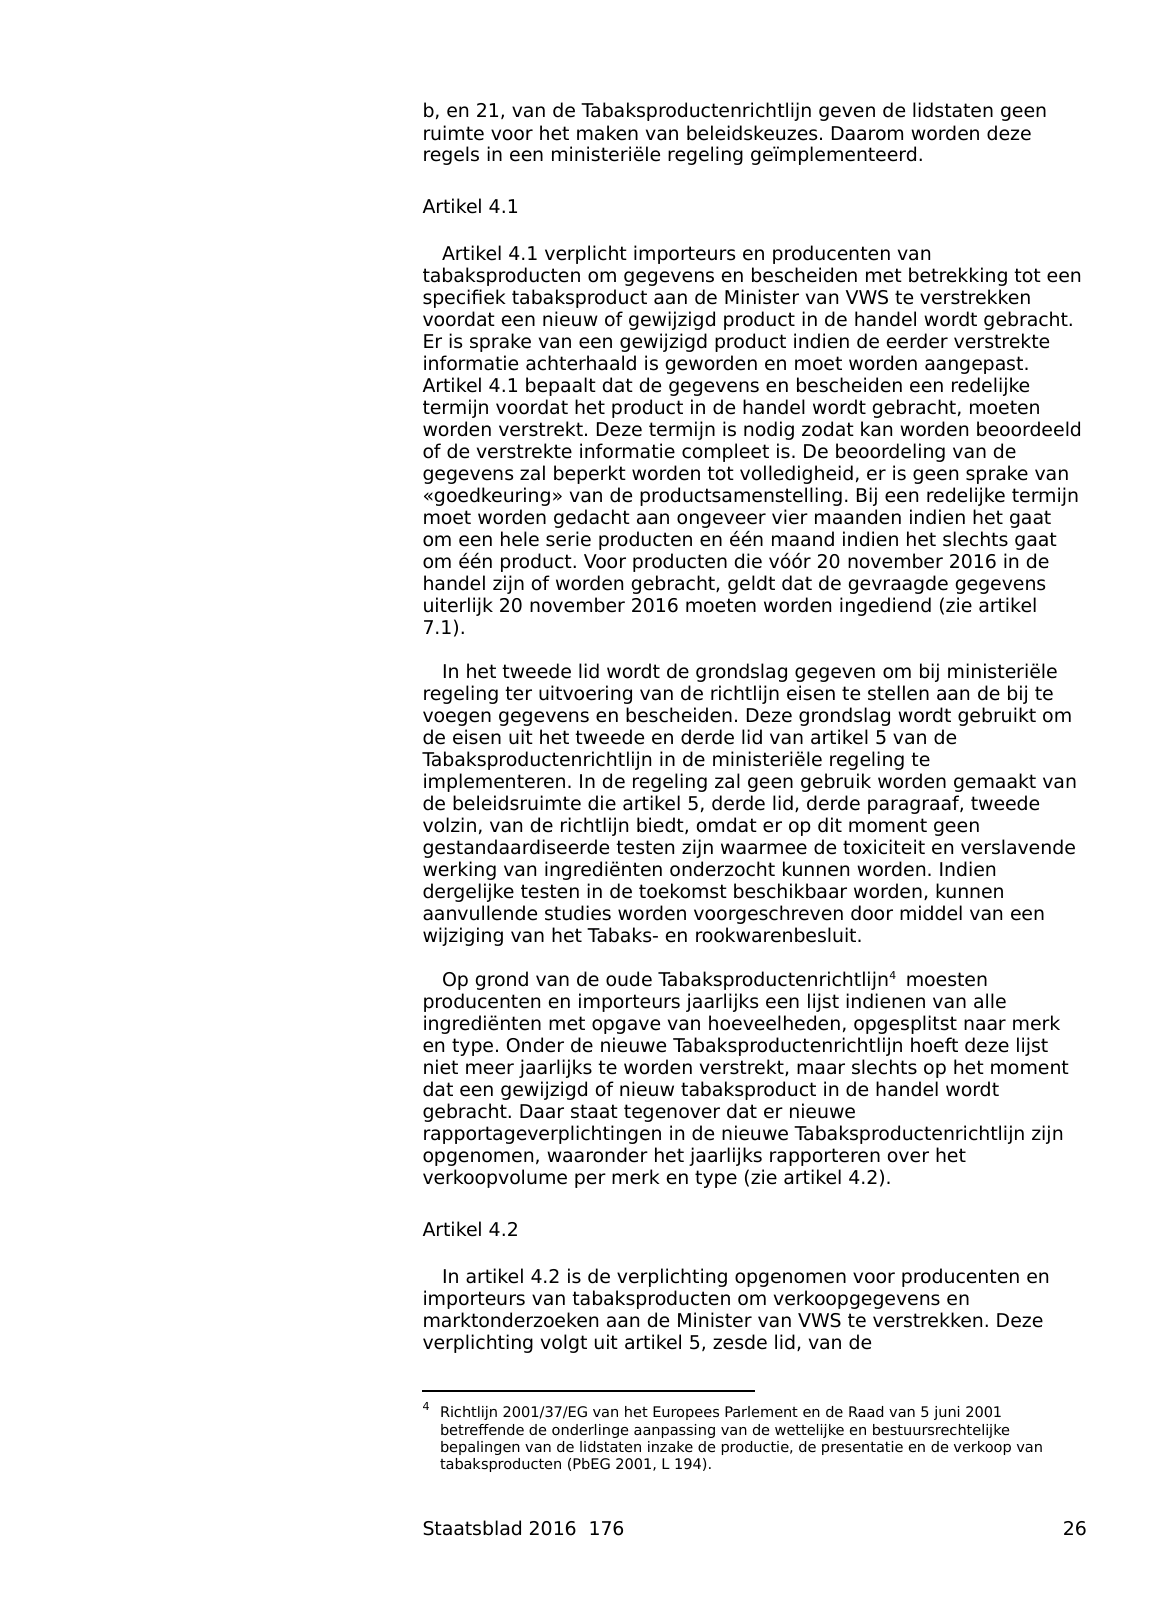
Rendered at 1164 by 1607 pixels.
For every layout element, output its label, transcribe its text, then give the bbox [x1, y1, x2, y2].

text Op grond van de oude Tabaksproductenrichtlijn moesten producenten en importeurs jaarlijks een lijst indienen van alle ingrediënten met opgave van hoeveelheden, opgesplitst naar merk en type. Onder de nieuwe Tabaksproductenrichtlijn hoeft deze lijst niet meer jaarlijks te worden verstrekt, maar slechts op het moment dat een gewijzigd of nieuw tabaksproduct in de handel wordt gebracht. Daar staat tegenover dat er nieuwe rapportageverplichtingen in de nieuwe Tabaksproductenrichtlijn zijn opgenomen, waaronder het jaarlijks rapporteren over het verkoopvolume per merk en type (zie artikel 4.2). [422, 969, 1087, 1189]
text b, en 21, van de Tabaksproductenrichtlijn geven de lidstaten geen ruimte voor het maken van beleidskeuzes. Daarom worden deze regels in een ministeriële regeling geïmplementeerd. [422, 100, 1087, 166]
text In artikel 4.2 is de verplichting opgenomen voor producenten en importeurs van tabaksproducten om verkoopgegevens en marktonderzoeken aan de Minister van VWS te verstrekken. Deze verplichting volgt uit artikel 5, zesde lid, van de [422, 1266, 1087, 1354]
subtitle Artikel 4.1 [422, 196, 1087, 218]
text In het tweede lid wordt de grondslag gegeven om bij ministeriële regeling ter uitvoering van de richtlijn eisen te stellen aan de bij te voegen gegevens en bescheiden. Deze grondslag wordt gebruikt om de eisen uit het tweede en derde lid van artikel 5 van de Tabaksproductenrichtlijn in de ministeriële regeling te implementeren. In de regeling zal geen gebruik worden gemaakt van de beleidsruimte die artikel 5, derde lid, derde paragraaf, tweede volzin, van de richtlijn biedt, omdat er op dit moment geen gestandaardiseerde testen zijn waarmee de toxiciteit en verslavende werking van ingrediënten onderzocht kunnen worden. Indien dergelijke testen in de toekomst beschikbaar worden, kunnen aanvullende studies worden voorgeschreven door middel van een wijziging van het Tabaks- en rookwarenbesluit. [422, 661, 1087, 947]
text Richtlijn 2001/37/EG van het Europees Parlement en de Raad van 5 juni 2001 betreffende de onderlinge aanpassing van de wettelijke en bestuursrechtelijke bepalingen van de lidstaten inzake de productie, de presentatie en de verkoop van tabaksproducten (PbEG 2001, L 194). [422, 1400, 1087, 1473]
text Artikel 4.1 verplicht importeurs en producenten van tabaksproducten om gegevens en bescheiden met betrekking tot een specifiek tabaksproduct aan de Minister van VWS te verstrekken voordat een nieuw of gewijzigd product in de handel wordt gebracht. Er is sprake van een gewijzigd product indien de eerder verstrekte informatie achterhaald is geworden en moet worden aangepast. Artikel 4.1 bepaalt dat de gegevens en bescheiden een redelijke termijn voordat het product in de handel wordt gebracht, moeten worden verstrekt. Deze termijn is nodig zodat kan worden beoordeeld of de verstrekte informatie compleet is. De beoordeling van de gegevens zal beperkt worden tot volledigheid, er is geen sprake van «goedkeuring» van de productsamenstelling. Bij een redelijke termijn moet worden gedacht aan ongeveer vier maanden indien het gaat om een hele serie producten en één maand indien het slechts gaat om één product. Voor producten die vóór 20 november 2016 in de handel zijn of worden gebracht, geldt dat de gevraagde gegevens uiterlijk 20 november 2016 moeten worden ingediend (zie artikel 7.1). [422, 243, 1087, 639]
subtitle Artikel 4.2 [422, 1219, 1087, 1241]
